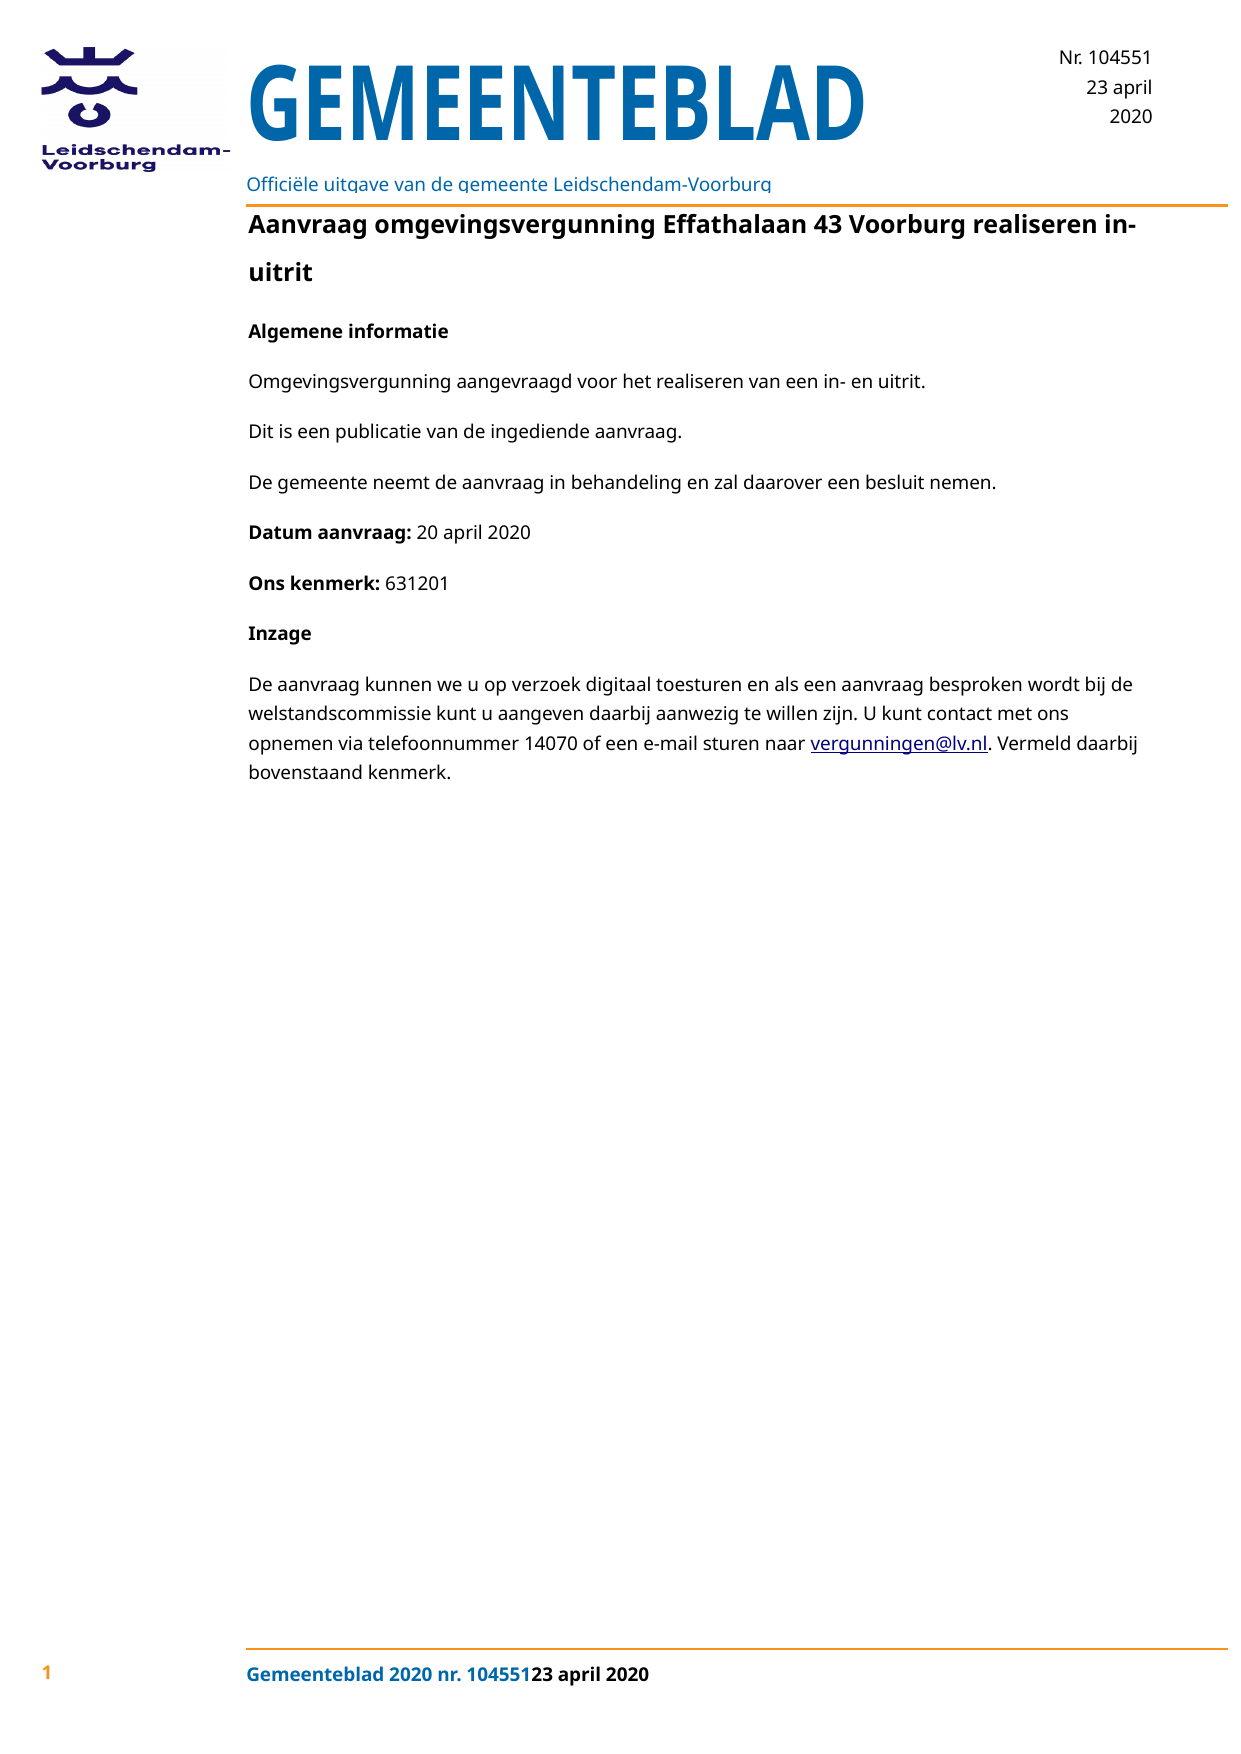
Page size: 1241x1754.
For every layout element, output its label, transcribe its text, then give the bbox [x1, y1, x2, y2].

picture [41, 47, 231, 172]
text De gemeente neemt de aanvraag in behandeling en zal daarover een besluit nemen. [248, 469, 1152, 495]
text Datum aanvraag: 20 april 2020 [248, 519, 1152, 545]
text Algemene informatie [248, 318, 1152, 344]
text Omgevingsvergunning aangevraagd voor het realiseren van een in- en uitrit. [248, 368, 1152, 394]
text Aanvraag omgevingsvergunning Effathalaan 43 Voorburg realiseren in-uitrit [248, 207, 1152, 288]
text Dit is een publicatie van de ingediende aanvraag. [248, 419, 1152, 444]
text Inzage [248, 620, 1152, 646]
text De aanvraag kunnen we u op verzoek digitaal toesturen en als een aanvraag besproken wordt bij de welstandscommissie kunt u aangeven daarbij aanwezig te willen zijn. U kunt contact met ons opnemen via telefoonnummer 14070 of een e-mail sturen naar vergunningen@lv.nl. Vermeld daarbij bovenstaand kenmerk. [248, 671, 1152, 785]
text Ons kenmerk: 631201 [248, 570, 1152, 596]
